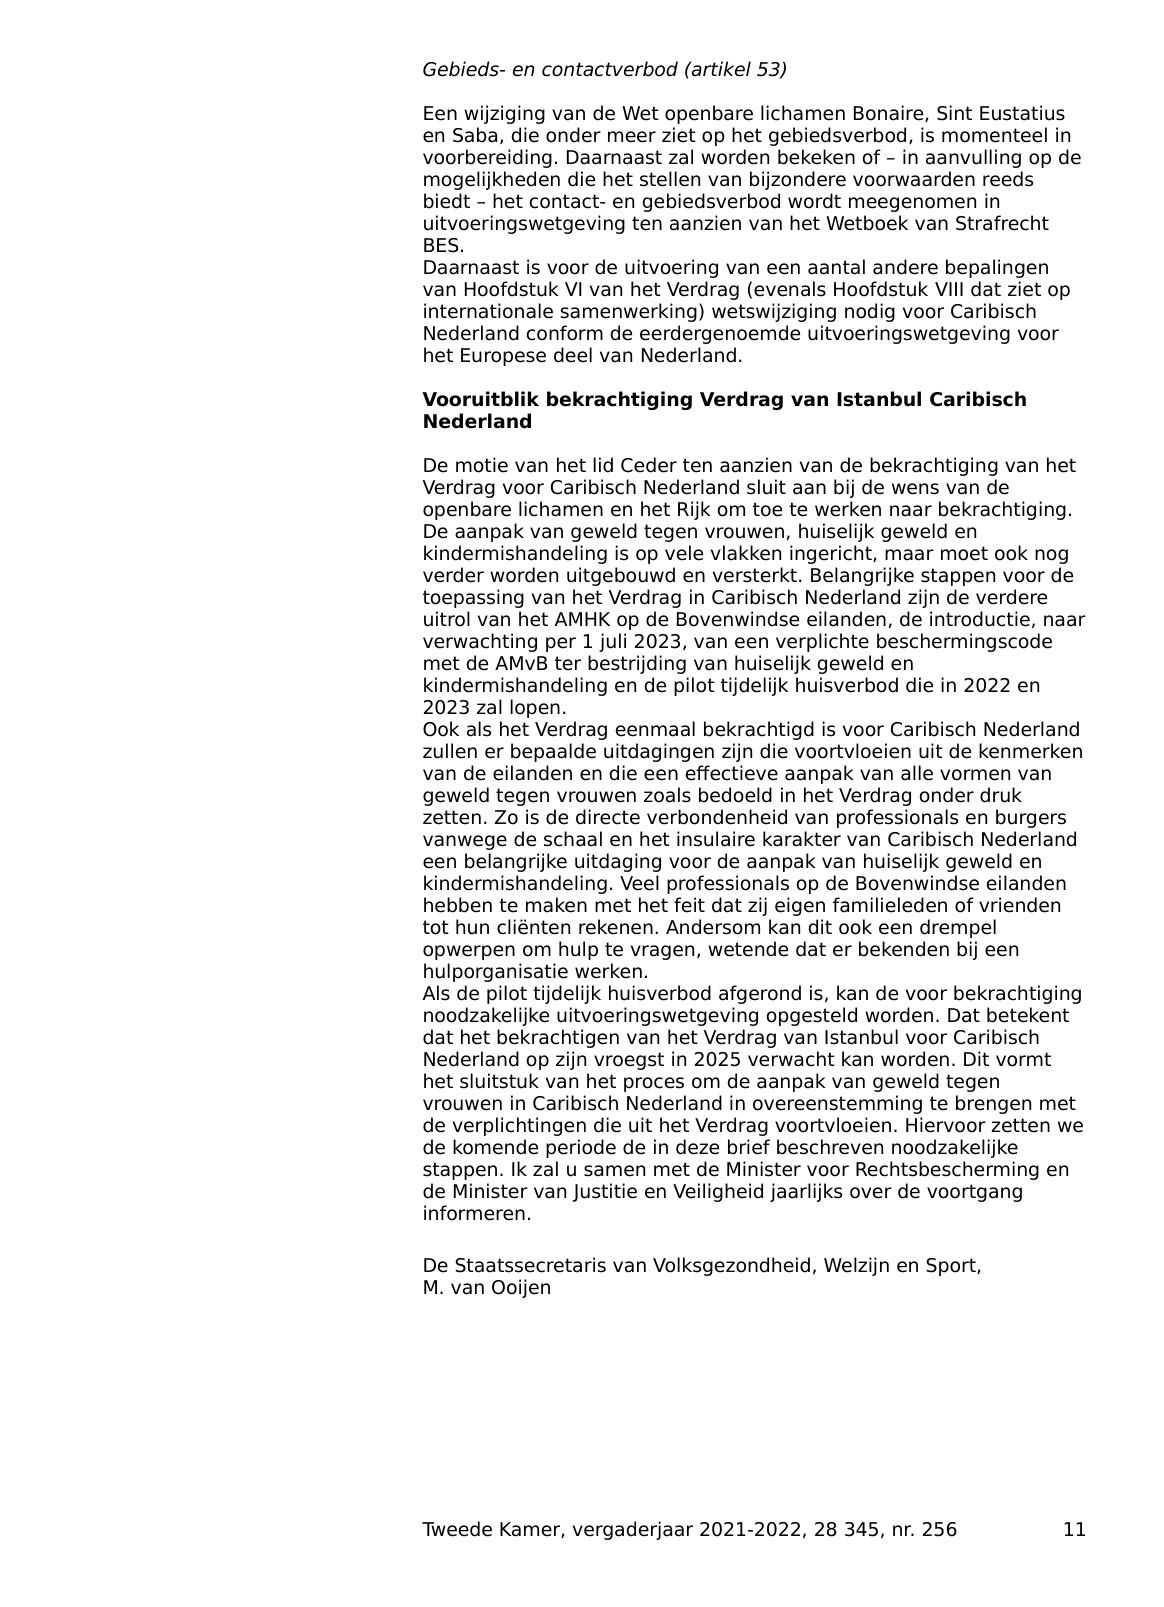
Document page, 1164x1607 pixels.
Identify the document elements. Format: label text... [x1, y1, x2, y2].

text Daarnaast is voor de uitvoering van een aantal andere bepalingen van Hoofdstuk VI van het Verdrag (evenals Hoofdstuk VIII dat ziet op internationale samenwerking) wetswijziging nodig voor Caribisch Nederland conform de eerdergenoemde uitvoeringswetgeving voor het Europese deel van Nederland. [422, 257, 1087, 367]
text Als de pilot tijdelijk huisverbod afgerond is, kan de voor bekrachtiging noodzakelijke uitvoeringswetgeving opgesteld worden. Dat betekent dat het bekrachtigen van het Verdrag van Istanbul voor Caribisch Nederland op zijn vroegst in 2025 verwacht kan worden. Dit vormt het sluitstuk van het proces om de aanpak van geweld tegen vrouwen in Caribisch Nederland in overeenstemming te brengen met de verplichtingen die uit het Verdrag voortvloeien. Hiervoor zetten we de komende periode de in deze brief beschreven noodzakelijke stappen. Ik zal u samen met de Minister voor Rechtsbescherming en de Minister van Justitie en Veiligheid jaarlijks over de voortgang informeren. [422, 983, 1087, 1224]
text Een wijziging van de Wet openbare lichamen Bonaire, Sint Eustatius en Saba, die onder meer ziet op het gebiedsverbod, is momenteel in voorbereiding. Daarnaast zal worden bekeken of – in aanvulling op de mogelijkheden die het stellen van bijzondere voorwaarden reeds biedt – het contact- en gebiedsverbod wordt meegenomen in uitvoeringswetgeving ten aanzien van het Wetboek van Strafrecht BES. [422, 103, 1087, 257]
subtitle Gebieds- en contactverbod (artikel 53) [422, 59, 1087, 81]
text De motie van het lid Ceder ten aanzien van de bekrachtiging van het Verdrag voor Caribisch Nederland sluit aan bij de wens van de openbare lichamen en het Rijk om toe te werken naar bekrachtiging. De aanpak van geweld tegen vrouwen, huiselijk geweld en kindermishandeling is op vele vlakken ingericht, maar moet ook nog verder worden uitgebouwd en versterkt. Belangrijke stappen voor de toepassing van het Verdrag in Caribisch Nederland zijn de verdere uitrol van het AMHK op de Bovenwindse eilanden, de introductie, naar verwachting per 1 juli 2023, van een verplichte beschermingscode met de AMvB ter bestrijding van huiselijk geweld en kindermishandeling en de pilot tijdelijk huisverbod die in 2022 en 2023 zal lopen. [422, 455, 1087, 719]
text De Staatssecretaris van Volksgezondheid, Welzijn en Sport, M. van Ooijen [422, 1254, 1087, 1298]
text Ook als het Verdrag eenmaal bekrachtigd is voor Caribisch Nederland zullen er bepaalde uitdagingen zijn die voortvloeien uit de kenmerken van de eilanden en die een effectieve aanpak van alle vormen van geweld tegen vrouwen zoals bedoeld in het Verdrag onder druk zetten. Zo is de directe verbondenheid van professionals en burgers vanwege de schaal en het insulaire karakter van Caribisch Nederland een belangrijke uitdaging voor de aanpak van huiselijk geweld en kindermishandeling. Veel professionals op de Bovenwindse eilanden hebben te maken met het feit dat zij eigen familieleden of vrienden tot hun cliënten rekenen. Andersom kan dit ook een drempel opwerpen om hulp te vragen, wetende dat er bekenden bij een hulporganisatie werken. [422, 719, 1087, 983]
subtitle Vooruitblik bekrachtiging Verdrag van Istanbul Caribisch Nederland [422, 389, 1087, 433]
